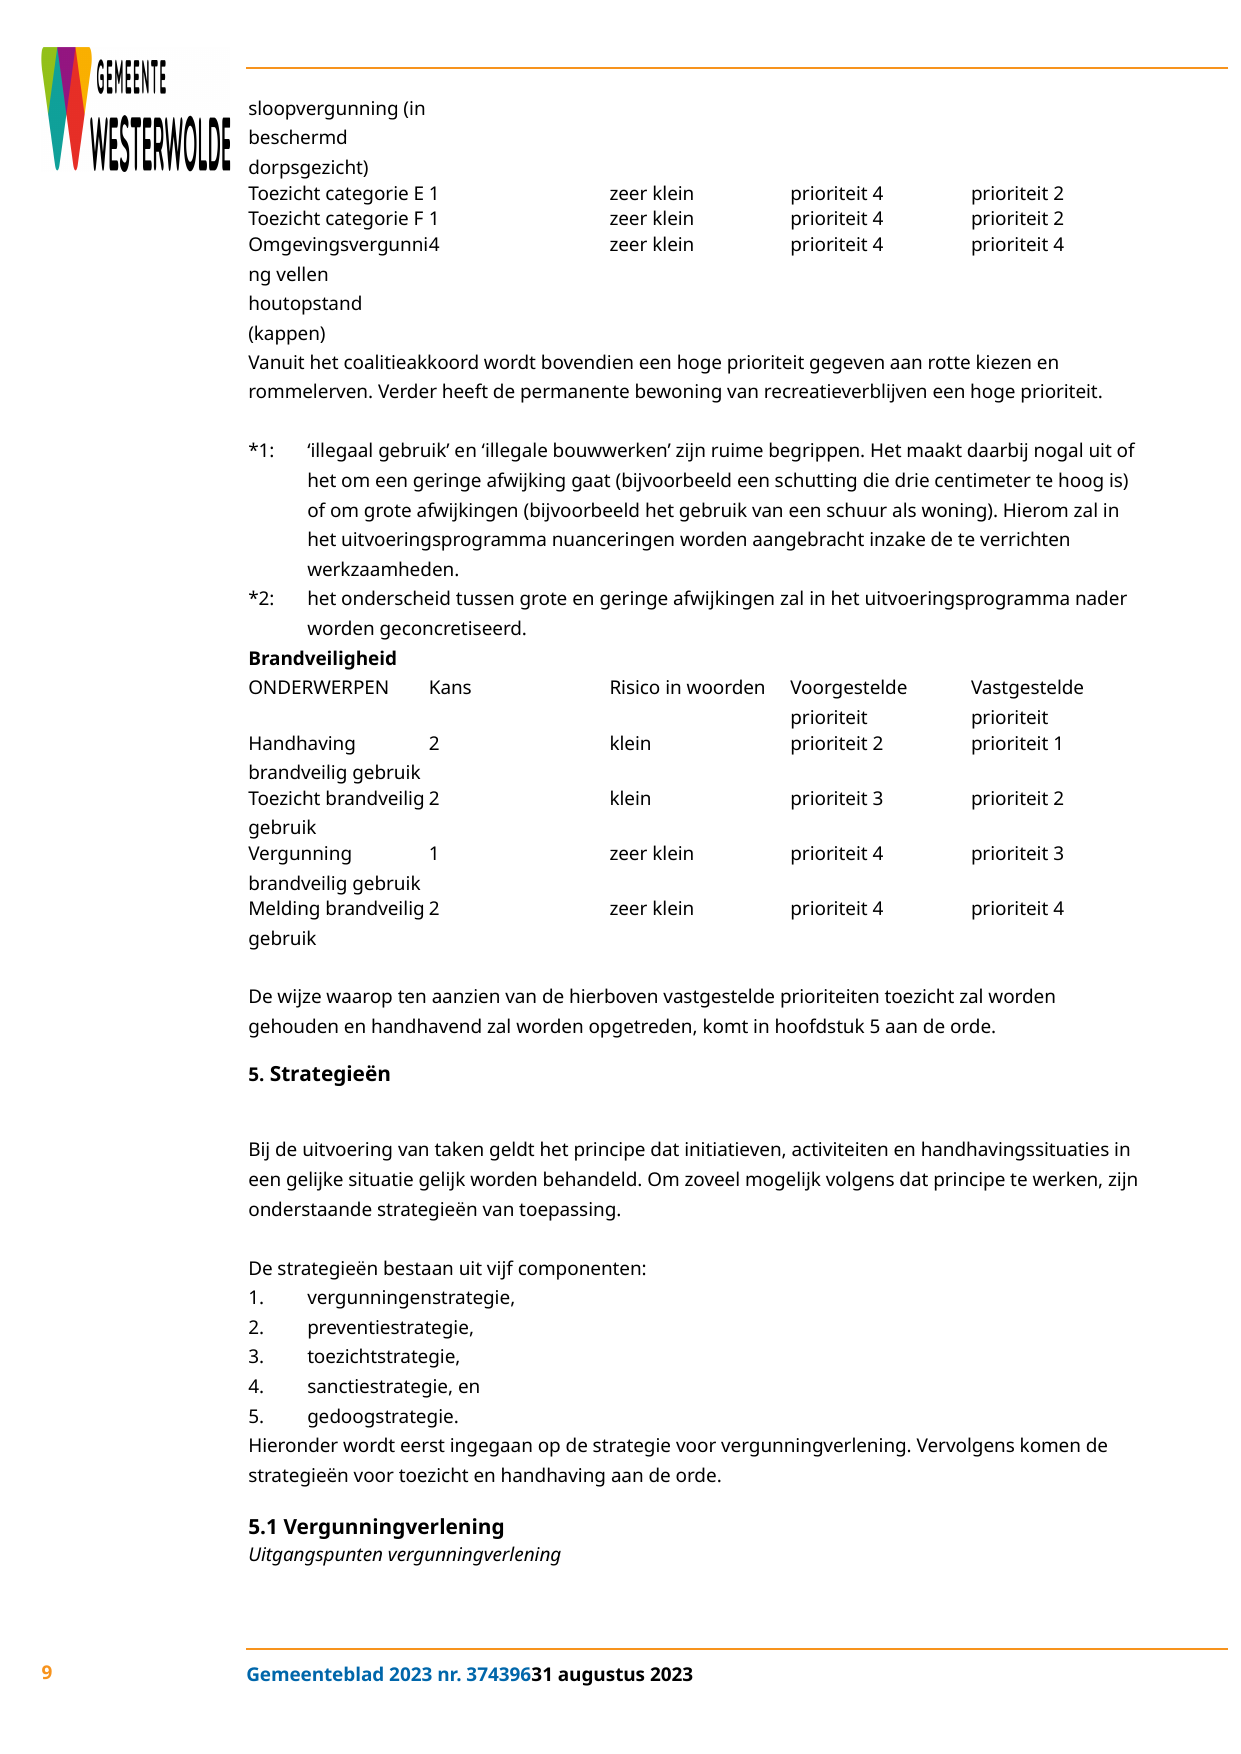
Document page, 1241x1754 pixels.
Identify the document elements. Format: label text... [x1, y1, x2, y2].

table_cell [971, 95, 1152, 180]
table_cell prioriteit 4 [790, 205, 971, 231]
table_cell prioriteit 1 [971, 730, 1152, 785]
text De strategieën bestaan uit vijf componenten: [248, 1255, 1152, 1281]
table_cell zeer klein [609, 231, 790, 346]
table_cell 4 [429, 231, 609, 346]
table_cell Toezicht categorie E [248, 180, 429, 205]
table_cell prioriteit 4 [790, 896, 971, 951]
table_cell [790, 95, 971, 180]
table_cell prioriteit 2 [971, 205, 1152, 231]
text Uitgangspunten vergunningverlening [248, 1541, 1152, 1567]
table_cell [609, 95, 790, 180]
table_cell prioriteit 4 [790, 840, 971, 896]
table_cell Handhaving brandveilig gebruik [248, 730, 429, 785]
text Brandveiligheid [248, 645, 1152, 670]
table_header Risico in woorden [609, 674, 790, 730]
list gedoogstrategie. [248, 1403, 1152, 1429]
text Bij de uitvoering van taken geldt het principe dat initiatieven, activiteiten en handhavingssituaties in een gelijke situatie gelijk worden behandeld. Om zoveel mogelijk volgens dat principe te werken, zijn onderstaande strategieën van toepassing. [248, 1137, 1152, 1222]
table_cell prioriteit 2 [971, 785, 1152, 840]
table_header Vastgestelde prioriteit [971, 674, 1152, 730]
table_cell Omgevingsvergunning vellen houtopstand (kappen) [248, 231, 429, 346]
table_cell 2 [429, 785, 609, 840]
list het onderscheid tussen grote en geringe afwijkingen zal in het uitvoeringsprogramma nader worden geconcretiseerd. [248, 586, 1152, 641]
table_header Voorgestelde prioriteit [790, 674, 971, 730]
table_cell prioriteit 4 [790, 231, 971, 346]
table_cell prioriteit 4 [971, 231, 1152, 346]
list toezichtstrategie, [248, 1344, 1152, 1369]
table_cell prioriteit 2 [971, 180, 1152, 205]
text Vanuit het coalitieakkoord wordt bovendien een hoge prioriteit gegeven aan rotte kiezen en rommelerven. Verder heeft de permanente bewoning van recreatieverblijven een hoge prioriteit. [248, 349, 1152, 404]
table_cell zeer klein [609, 205, 790, 231]
text 5. Strategieën [248, 1059, 1152, 1087]
table_header ONDERWERPEN [248, 674, 429, 730]
table_header Kans [429, 674, 609, 730]
table_cell 1 [429, 180, 609, 205]
table_cell 2 [429, 896, 609, 951]
table_cell prioriteit 2 [790, 730, 971, 785]
text De wijze waarop ten aanzien van de hierboven vastgestelde prioriteiten toezicht zal worden gehouden en handhavend zal worden opgetreden, komt in hoofdstuk 5 aan de orde. [248, 984, 1152, 1039]
table_cell prioriteit 3 [971, 840, 1152, 896]
table_cell zeer klein [609, 180, 790, 205]
text Hieronder wordt eerst ingegaan op de strategie voor vergunningverlening. Vervolgens komen de strategieën voor toezicht en handhaving aan de orde. [248, 1432, 1152, 1488]
table_cell prioriteit 3 [790, 785, 971, 840]
list ‘illegaal gebruik’ en ‘illegale bouwwerken’ zijn ruime begrippen. Het maakt daarbij nogal uit of het om een geringe afwijking gaat (bijvoorbeeld een schutting die drie centimeter te hoog is) of om grote afwijkingen (bijvoorbeeld het gebruik van een schuur als woning). Hierom zal in het uitvoeringsprogramma nuanceringen worden aangebracht inzake de te verrichten werkzaamheden. [248, 438, 1152, 582]
table_cell 1 [429, 840, 609, 896]
table_cell klein [609, 730, 790, 785]
list preventiestrategie, [248, 1314, 1152, 1340]
table_cell Melding brandveilig gebruik [248, 896, 429, 951]
table_cell prioriteit 4 [971, 896, 1152, 951]
text 5.1 Vergunningverlening [248, 1512, 1152, 1541]
table_cell [429, 95, 609, 180]
table_cell Toezicht brandveilig gebruik [248, 785, 429, 840]
table_cell zeer klein [609, 840, 790, 896]
table_cell sloopvergunning (in beschermd dorpsgezicht) [248, 95, 429, 180]
list sanctiestrategie, en [248, 1373, 1152, 1399]
list vergunningenstrategie, [248, 1284, 1152, 1310]
table_cell zeer klein [609, 896, 790, 951]
table_cell klein [609, 785, 790, 840]
table_cell Vergunning brandveilig gebruik [248, 840, 429, 896]
table_cell prioriteit 4 [790, 180, 971, 205]
table_cell Toezicht categorie F [248, 205, 429, 231]
picture [41, 47, 231, 172]
table_cell 2 [429, 730, 609, 785]
table_cell 1 [429, 205, 609, 231]
